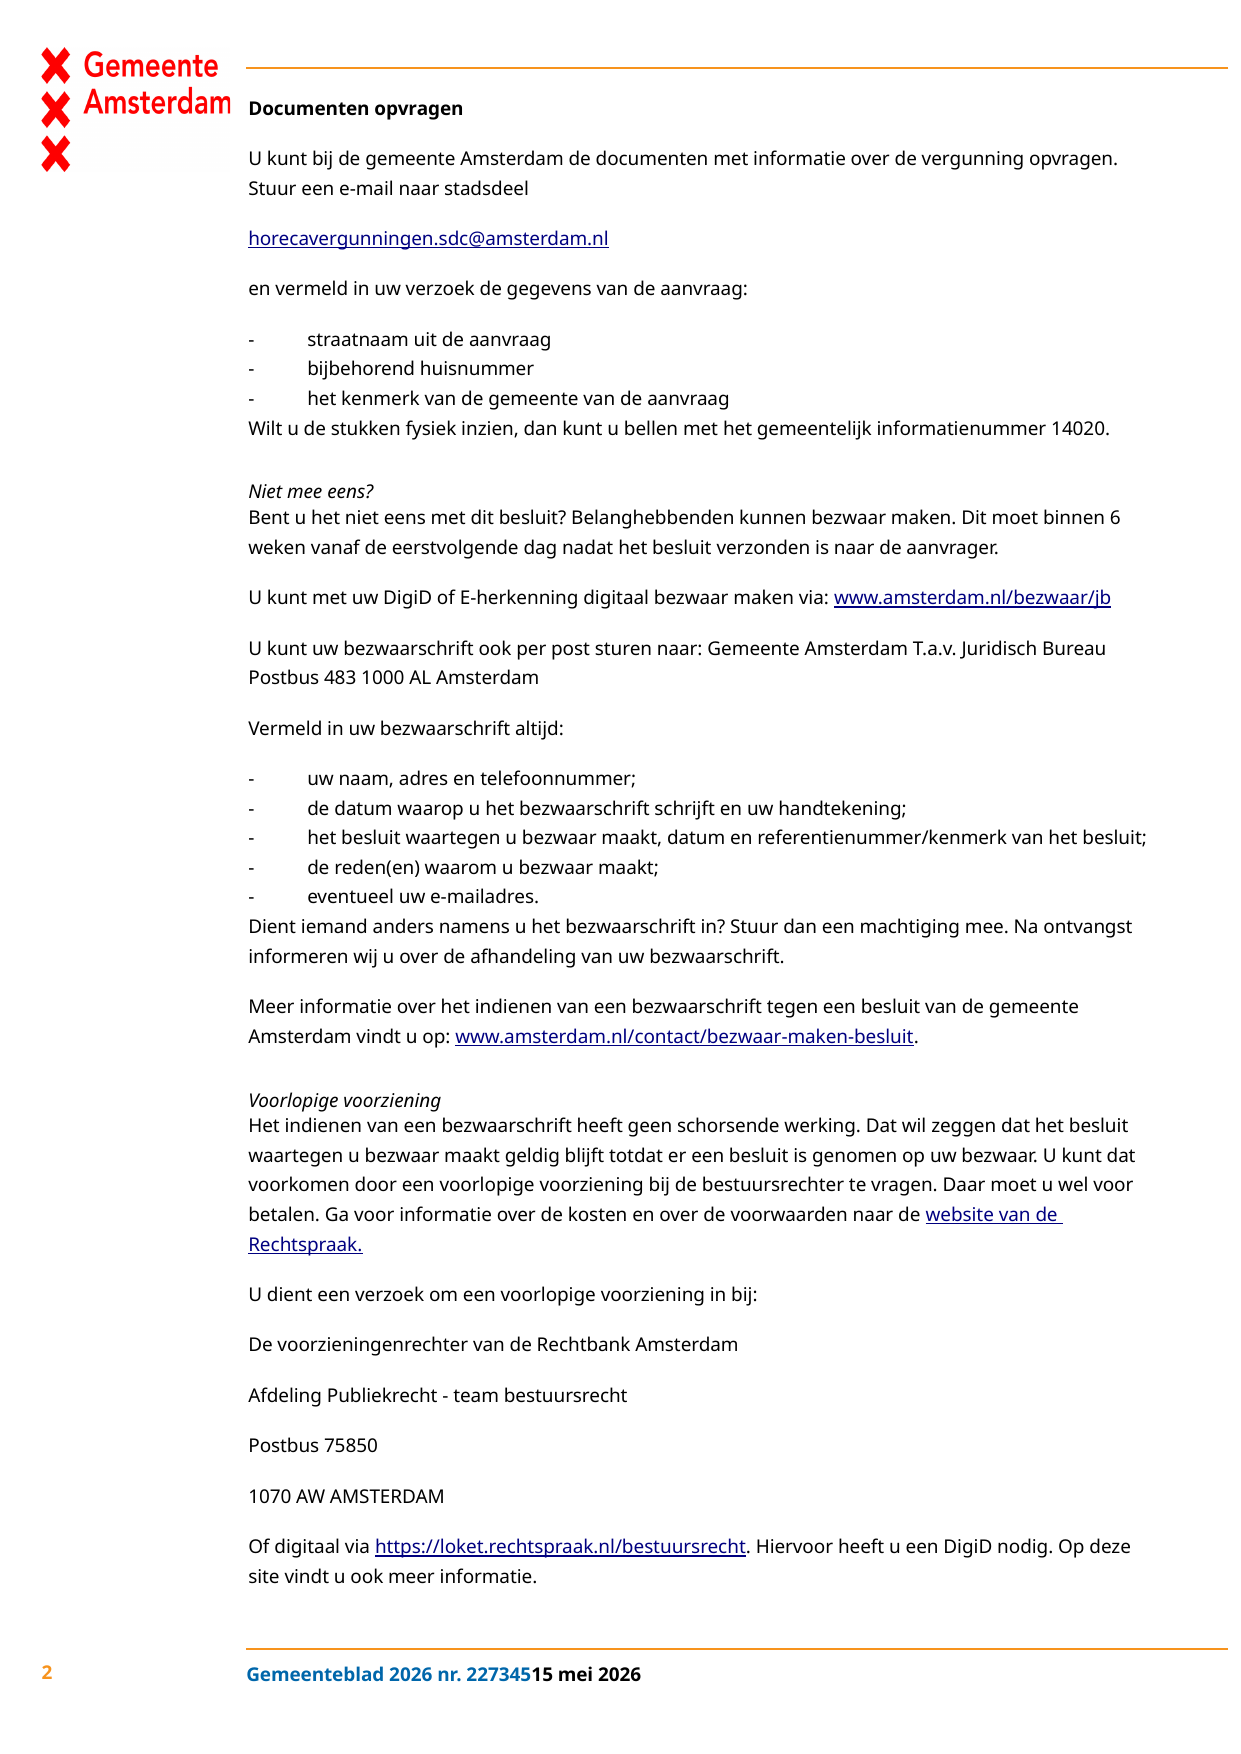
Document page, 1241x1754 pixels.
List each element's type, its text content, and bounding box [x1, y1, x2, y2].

text Of digitaal via https://loket.rechtspraak.nl/bestuursrecht. Hiervoor heeft u een DigiD nodig. Op deze site vindt u ook meer informatie. [248, 1533, 1152, 1589]
text Wilt u de stukken fysiek inzien, dan kunt u bellen met het gemeentelijk informatienummer 14020. [248, 415, 1152, 441]
list de reden(en) waarom u bezwaar maakt; [248, 854, 1152, 880]
text en vermeld in uw verzoek de gegevens van de aanvraag: [248, 276, 1152, 301]
list straatnaam uit de aanvraag [248, 326, 1152, 352]
list uw naam, adres en telefoonnummer; [248, 765, 1152, 791]
list bijbehorend huisnummer [248, 356, 1152, 381]
text 1070 AW AMSTERDAM [248, 1483, 1152, 1509]
text De voorzieningenrechter van de Rechtbank Amsterdam [248, 1332, 1152, 1357]
text Vermeld in uw bezwaarschrift altijd: [248, 715, 1152, 741]
text U dient een verzoek om een voorlopige voorziening in bij: [248, 1281, 1152, 1307]
text Het indienen van een bezwaarschrift heeft geen schorsende werking. Dat wil zeggen dat het besluit waartegen u bezwaar maakt geldig blijft totdat er een besluit is genomen op uw bezwaar. U kunt dat voorkomen door een voorlopige voorziening bij de bestuursrechter te vragen. Daar moet u wel voor betalen. Ga voor informatie over de kosten en over de voorwaarden naar de website van de Rechtspraak. [248, 1112, 1152, 1257]
picture [41, 47, 231, 172]
text Meer informatie over het indienen van een bezwaarschrift tegen een besluit van de gemeente Amsterdam vindt u op: www.amsterdam.nl/contact/bezwaar-maken-besluit. [248, 993, 1152, 1048]
list het kenmerk van de gemeente van de aanvraag [248, 385, 1152, 411]
text Voorlopige voorziening [248, 1087, 1152, 1112]
list eventueel uw e-mailadres. [248, 884, 1152, 909]
text U kunt met uw DigiD of E-herkenning digitaal bezwaar maken via: www.amsterdam.nl/bezwaar/jb [248, 584, 1152, 610]
text Niet mee eens? [248, 479, 1152, 504]
text U kunt uw bezwaarschrift ook per post sturen naar: Gemeente Amsterdam T.a.v. Juridisch Bureau Postbus 483 1000 AL Amsterdam [248, 635, 1152, 690]
text U kunt bij de gemeente Amsterdam de documenten met informatie over de vergunning opvragen. Stuur een e-mail naar stadsdeel [248, 145, 1152, 201]
text Documenten opvragen [248, 95, 1152, 121]
list het besluit waartegen u bezwaar maakt, datum en referentienummer/kenmerk van het besluit; [248, 824, 1152, 850]
text Bent u het niet eens met dit besluit? Belanghebbenden kunnen bezwaar maken. Dit moet binnen 6 weken vanaf de eerstvolgende dag nadat het besluit verzonden is naar de aanvrager. [248, 504, 1152, 560]
list de datum waarop u het bezwaarschrift schrijft en uw handtekening; [248, 795, 1152, 821]
text Postbus 75850 [248, 1432, 1152, 1458]
text horecavergunningen.sdc@amsterdam.nl [248, 225, 1152, 251]
text Afdeling Publiekrecht - team bestuursrecht [248, 1382, 1152, 1408]
text Dient iemand anders namens u het bezwaarschrift in? Stuur dan een machtiging mee. Na ontvangst informeren wij u over de afhandeling van uw bezwaarschrift. [248, 913, 1152, 968]
